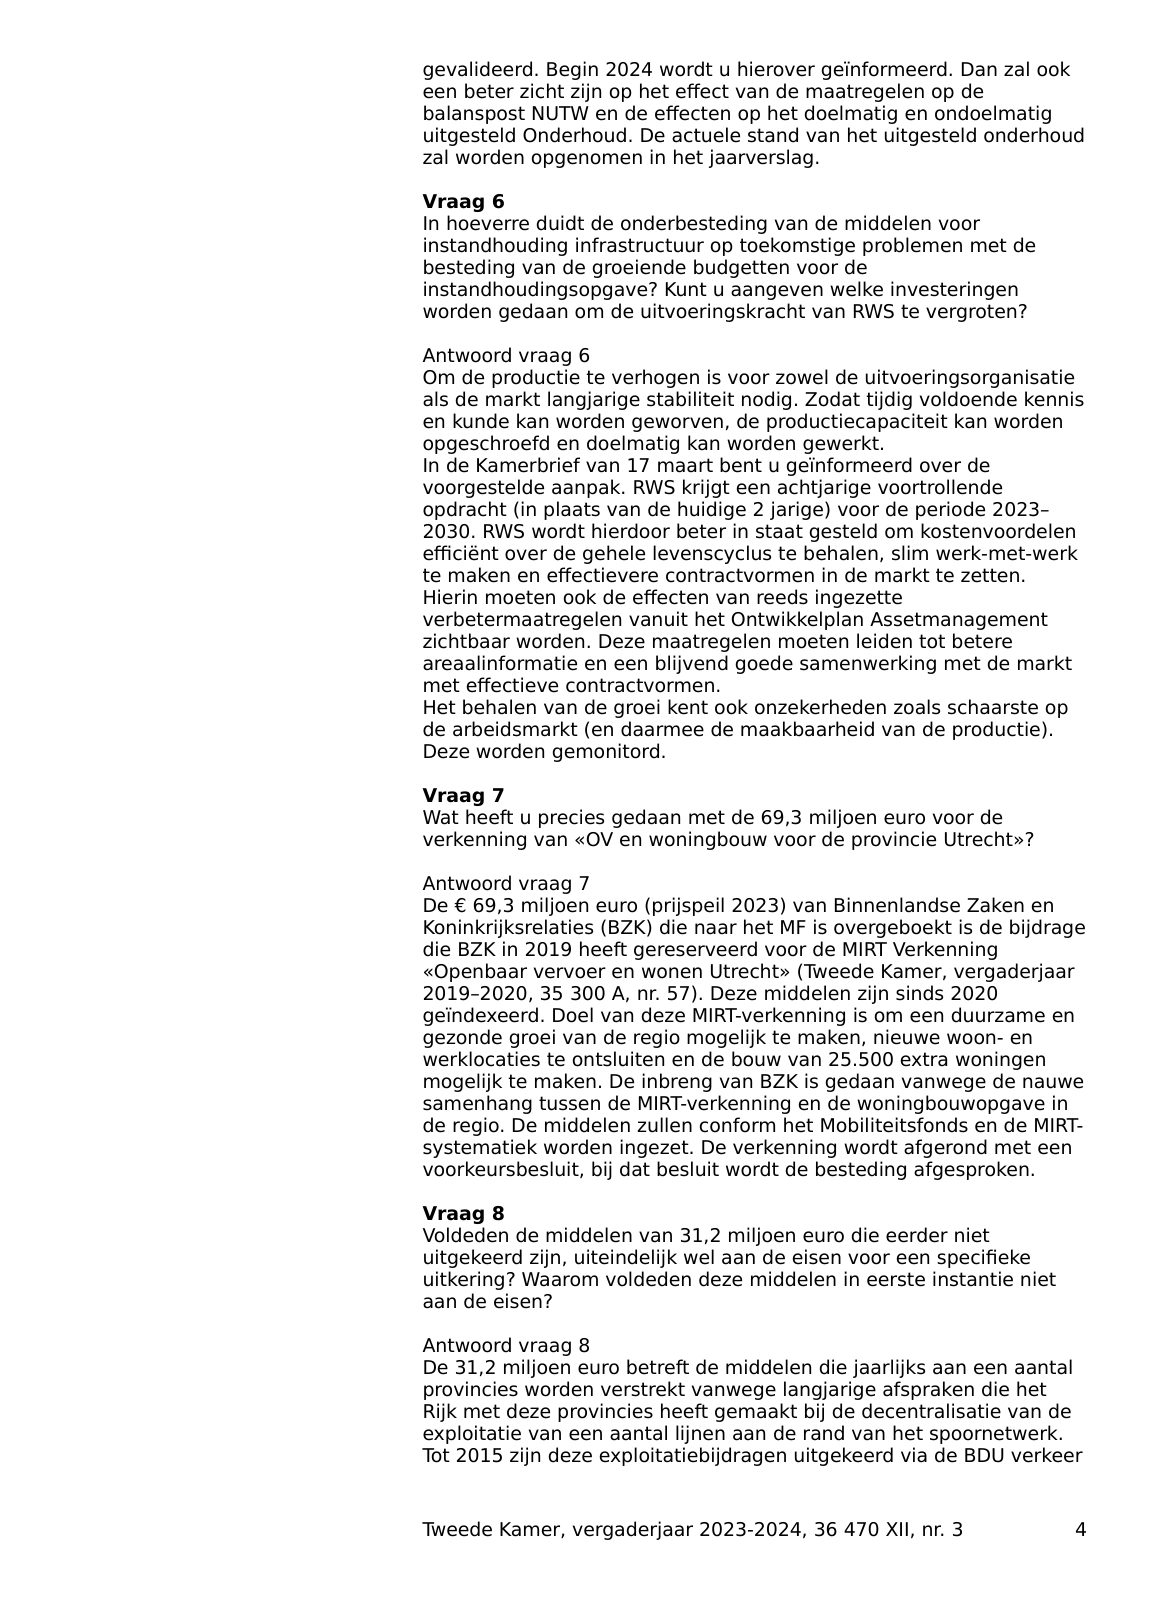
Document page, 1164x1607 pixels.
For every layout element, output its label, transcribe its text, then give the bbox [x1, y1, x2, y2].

text Antwoord vraag 6 [422, 345, 1087, 367]
text Vraag 7 [422, 785, 1087, 807]
text Antwoord vraag 7 [422, 873, 1087, 895]
text Hierin moeten ook de effecten van reeds ingezette verbetermaatregelen vanuit het Ontwikkelplan Assetmanagement zichtbaar worden. Deze maatregelen moeten leiden tot betere areaalinformatie en een blijvend goede samenwerking met de markt met effectieve contractvormen. [422, 587, 1087, 697]
text Vraag 8 [422, 1203, 1087, 1225]
text Het behalen van de groei kent ook onzekerheden zoals schaarste op de arbeidsmarkt (en daarmee de maakbaarheid van de productie). Deze worden gemonitord. [422, 697, 1087, 763]
text Wat heeft u precies gedaan met de 69,3 miljoen euro voor de verkenning van «OV en woningbouw voor de provincie Utrecht»? [422, 807, 1087, 851]
text In hoeverre duidt de onderbesteding van de middelen voor instandhouding infrastructuur op toekomstige problemen met de besteding van de groeiende budgetten voor de instandhoudingsopgave? Kunt u aangeven welke investeringen worden gedaan om de uitvoeringskracht van RWS te vergroten? [422, 213, 1087, 323]
text Antwoord vraag 8 [422, 1335, 1087, 1357]
text In de Kamerbrief van 17 maart bent u geïnformeerd over de voorgestelde aanpak. RWS krijgt een achtjarige voortrollende opdracht (in plaats van de huidige 2 jarige) voor de periode 2023–2030. RWS wordt hierdoor beter in staat gesteld om kostenvoordelen efficiënt over de gehele levenscyclus te behalen, slim werk-met-werk te maken en effectievere contractvormen in de markt te zetten. [422, 455, 1087, 587]
text gevalideerd. Begin 2024 wordt u hierover geïnformeerd. Dan zal ook een beter zicht zijn op het effect van de maatregelen op de balanspost NUTW en de effecten op het doelmatig en ondoelmatig uitgesteld Onderhoud. De actuele stand van het uitgesteld onderhoud zal worden opgenomen in het jaarverslag. [422, 59, 1087, 169]
text Vraag 6 [422, 191, 1087, 213]
text Om de productie te verhogen is voor zowel de uitvoeringsorganisatie als de markt langjarige stabiliteit nodig. Zodat tijdig voldoende kennis en kunde kan worden geworven, de productiecapaciteit kan worden opgeschroefd en doelmatig kan worden gewerkt. [422, 367, 1087, 455]
text De 31,2 miljoen euro betreft de middelen die jaarlijks aan een aantal provincies worden verstrekt vanwege langjarige afspraken die het Rijk met deze provincies heeft gemaakt bij de decentralisatie van de exploitatie van een aantal lijnen aan de rand van het spoornetwerk. Tot 2015 zijn deze exploitatiebijdragen uitgekeerd via de BDU verkeer [422, 1357, 1087, 1467]
text De € 69,3 miljoen euro (prijspeil 2023) van Binnenlandse Zaken en Koninkrijksrelaties (BZK) die naar het MF is overgeboekt is de bijdrage die BZK in 2019 heeft gereserveerd voor de MIRT Verkenning «Openbaar vervoer en wonen Utrecht» (Tweede Kamer, vergaderjaar 2019–2020, 35 300 A, nr. 57). Deze middelen zijn sinds 2020 geïndexeerd. Doel van deze MIRT-verkenning is om een duurzame en gezonde groei van de regio mogelijk te maken, nieuwe woon- en werklocaties te ontsluiten en de bouw van 25.500 extra woningen mogelijk te maken. De inbreng van BZK is gedaan vanwege de nauwe samenhang tussen de MIRT-verkenning en de woningbouwopgave in de regio. De middelen zullen conform het Mobiliteitsfonds en de MIRT-systematiek worden ingezet. De verkenning wordt afgerond met een voorkeursbesluit, bij dat besluit wordt de besteding afgesproken. [422, 895, 1087, 1181]
text Voldeden de middelen van 31,2 miljoen euro die eerder niet uitgekeerd zijn, uiteindelijk wel aan de eisen voor een specifieke uitkering? Waarom voldeden deze middelen in eerste instantie niet aan de eisen? [422, 1225, 1087, 1313]
